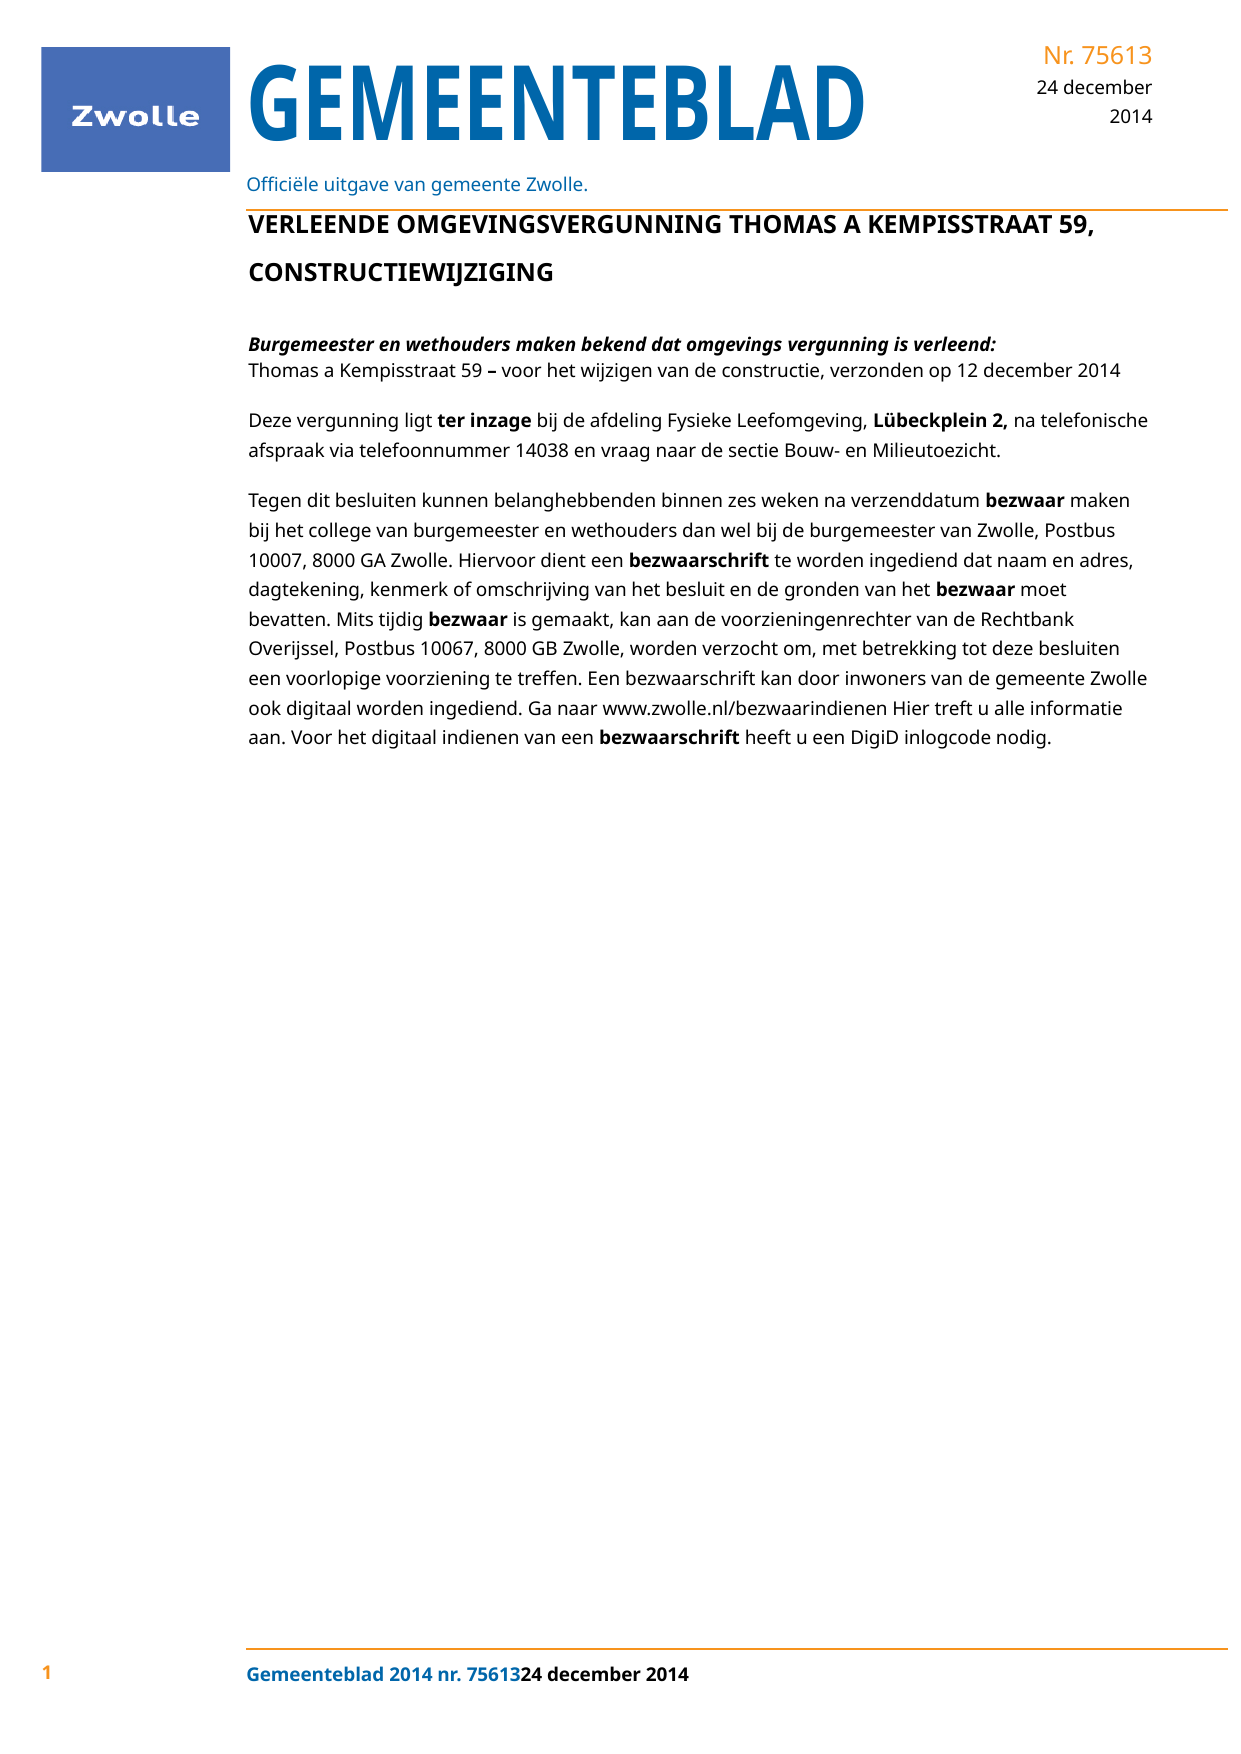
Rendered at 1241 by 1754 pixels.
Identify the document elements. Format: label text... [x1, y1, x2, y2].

text Thomas a Kempisstraat 59 – voor het wijzigen van de constructie, verzonden op 12 december 2014 [248, 357, 1152, 383]
text Burgemeester en wethouders maken bekend dat omgevings vergunning is verleend: [248, 331, 1152, 357]
text Tegen dit besluiten kunnen belanghebbenden binnen zes weken na verzenddatum bezwaar maken bij het college van burgemeester en wethouders dan wel bij de burgemeester van Zwolle, Postbus 10007, 8000 GA Zwolle. Hiervoor dient een bezwaarschrift te worden ingediend dat naam en adres, dagtekening, kenmerk of omschrijving van het besluit en de gronden van het bezwaar moet bevatten. Mits tijdig bezwaar is gemaakt, kan aan de voorzieningenrechter van de Rechtbank Overijssel, Postbus 10067, 8000 GB Zwolle, worden verzocht om, met betrekking tot deze besluiten een voorlopige voorziening te treffen. Een bezwaarschrift kan door inwoners van de gemeente Zwolle ook digitaal worden ingediend. Ga naar www.zwolle.nl/bezwaarindienen Hier treft u alle informatie aan. Voor het digitaal indienen van een bezwaarschrift heeft u een DigiD inlogcode nodig. [248, 488, 1152, 750]
text Deze vergunning ligt ter inzage bij de afdeling Fysieke Leefomgeving, Lübeckplein 2, na telefonische afspraak via telefoonnummer 14038 en vraag naar de sectie Bouw- en Milieutoezicht. [248, 408, 1152, 463]
picture [41, 47, 231, 172]
text VERLEENDE OMGEVINGSVERGUNNING THOMAS A KEMPISSTRAAT 59, CONSTRUCTIEWIJZIGING [248, 211, 1152, 288]
